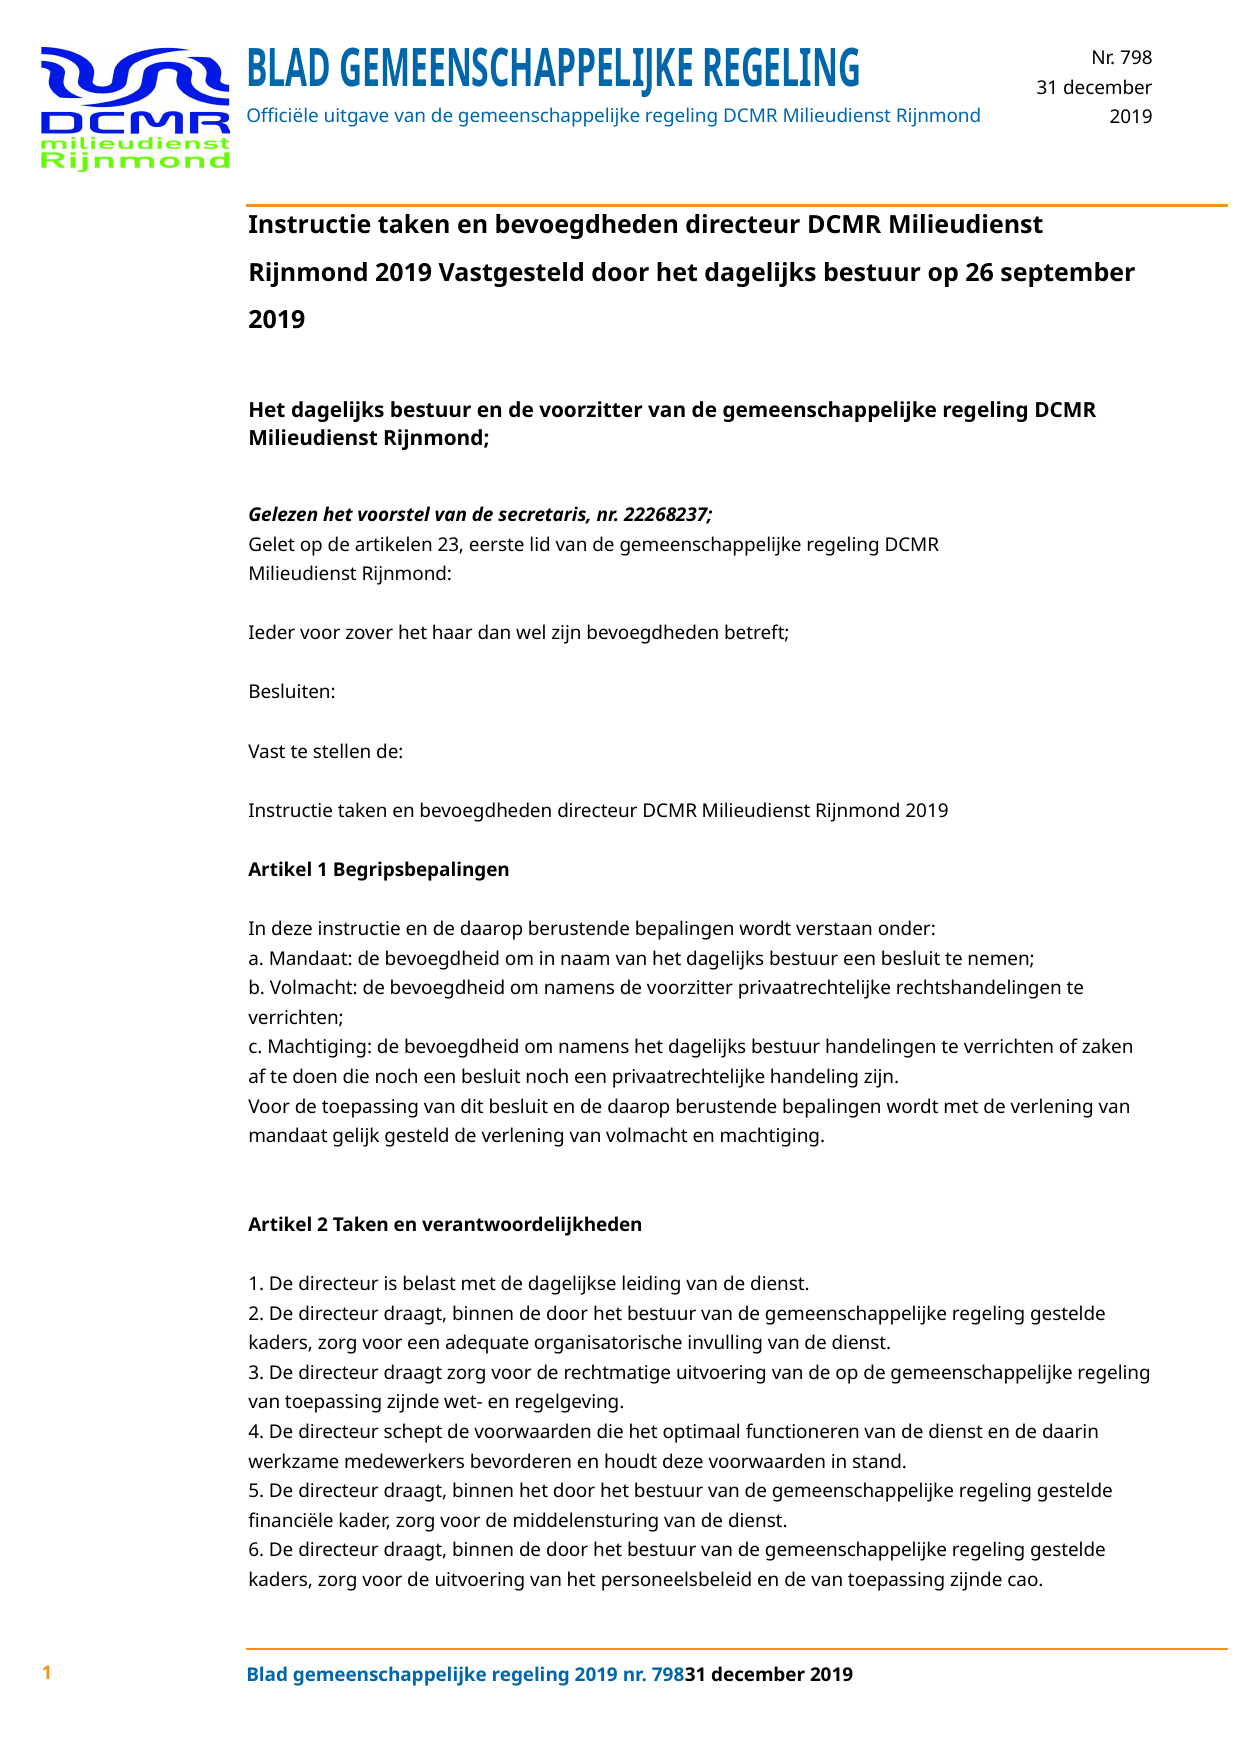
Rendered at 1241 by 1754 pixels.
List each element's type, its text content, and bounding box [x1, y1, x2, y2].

text Artikel 1 Begripsbepalingen [248, 856, 1152, 882]
text Besluiten: [248, 679, 1152, 704]
text In deze instructie en de daarop berustende bepalingen wordt verstaan onder: [248, 915, 1152, 941]
text 1. De directeur is belast met de dagelijkse leiding van de dienst. [248, 1270, 1152, 1296]
text 6. De directeur draagt, binnen de door het bestuur van de gemeenschappelijke regeling gestelde kaders, zorg voor de uitvoering van het personeelsbeleid en de van toepassing zijnde cao. [248, 1537, 1152, 1592]
text b. Volmacht: de bevoegdheid om namens de voorzitter privaatrechtelijke rechtshandelingen te verrichten; [248, 974, 1152, 1030]
text Het dagelijks bestuur en de voorzitter van de gemeenschappelijke regeling DCMR Milieudienst Rijnmond; [248, 395, 1152, 452]
picture [41, 47, 231, 172]
text Instructie taken en bevoegdheden directeur DCMR Milieudienst Rijnmond 2019 [248, 797, 1152, 823]
text Gelezen het voorstel van de secretaris, nr. 22268237; [248, 501, 1152, 527]
text 3. De directeur draagt zorg voor de rechtmatige uitvoering van de op de gemeenschappelijke regeling van toepassing zijnde wet- en regelgeving. [248, 1359, 1152, 1414]
text a. Mandaat: de bevoegdheid om in naam van het dagelijks bestuur een besluit te nemen; [248, 945, 1152, 971]
text 4. De directeur schept de voorwaarden die het optimaal functioneren van de dienst en de daarin werkzame medewerkers bevorderen en houdt deze voorwaarden in stand. [248, 1418, 1152, 1474]
text Instructie taken en bevoegdheden directeur DCMR Milieudienst Rijnmond 2019 Vastgesteld door het dagelijks bestuur op 26 september 2019 [248, 207, 1152, 336]
text Milieudienst Rijnmond: [248, 560, 1152, 586]
text 2. De directeur draagt, binnen de door het bestuur van de gemeenschappelijke regeling gestelde kaders, zorg voor een adequate organisatorische invulling van de dienst. [248, 1300, 1152, 1355]
text Gelet op de artikelen 23, eerste lid van de gemeenschappelijke regeling DCMR [248, 531, 1152, 557]
text Ieder voor zover het haar dan wel zijn bevoegdheden betreft; [248, 619, 1152, 645]
text Voor de toepassing van dit besluit en de daarop berustende bepalingen wordt met de verlening van mandaat gelijk gesteld de verlening van volmacht en machtiging. [248, 1093, 1152, 1148]
text 5. De directeur draagt, binnen het door het bestuur van de gemeenschappelijke regeling gestelde financiële kader, zorg voor de middelensturing van de dienst. [248, 1477, 1152, 1533]
text c. Machtiging: de bevoegdheid om namens het dagelijks bestuur handelingen te verrichten of zaken af te doen die noch een besluit noch een privaatrechtelijke handeling zijn. [248, 1034, 1152, 1089]
text Artikel 2 Taken en verantwoordelijkheden [248, 1211, 1152, 1237]
text Vast te stellen de: [248, 738, 1152, 764]
